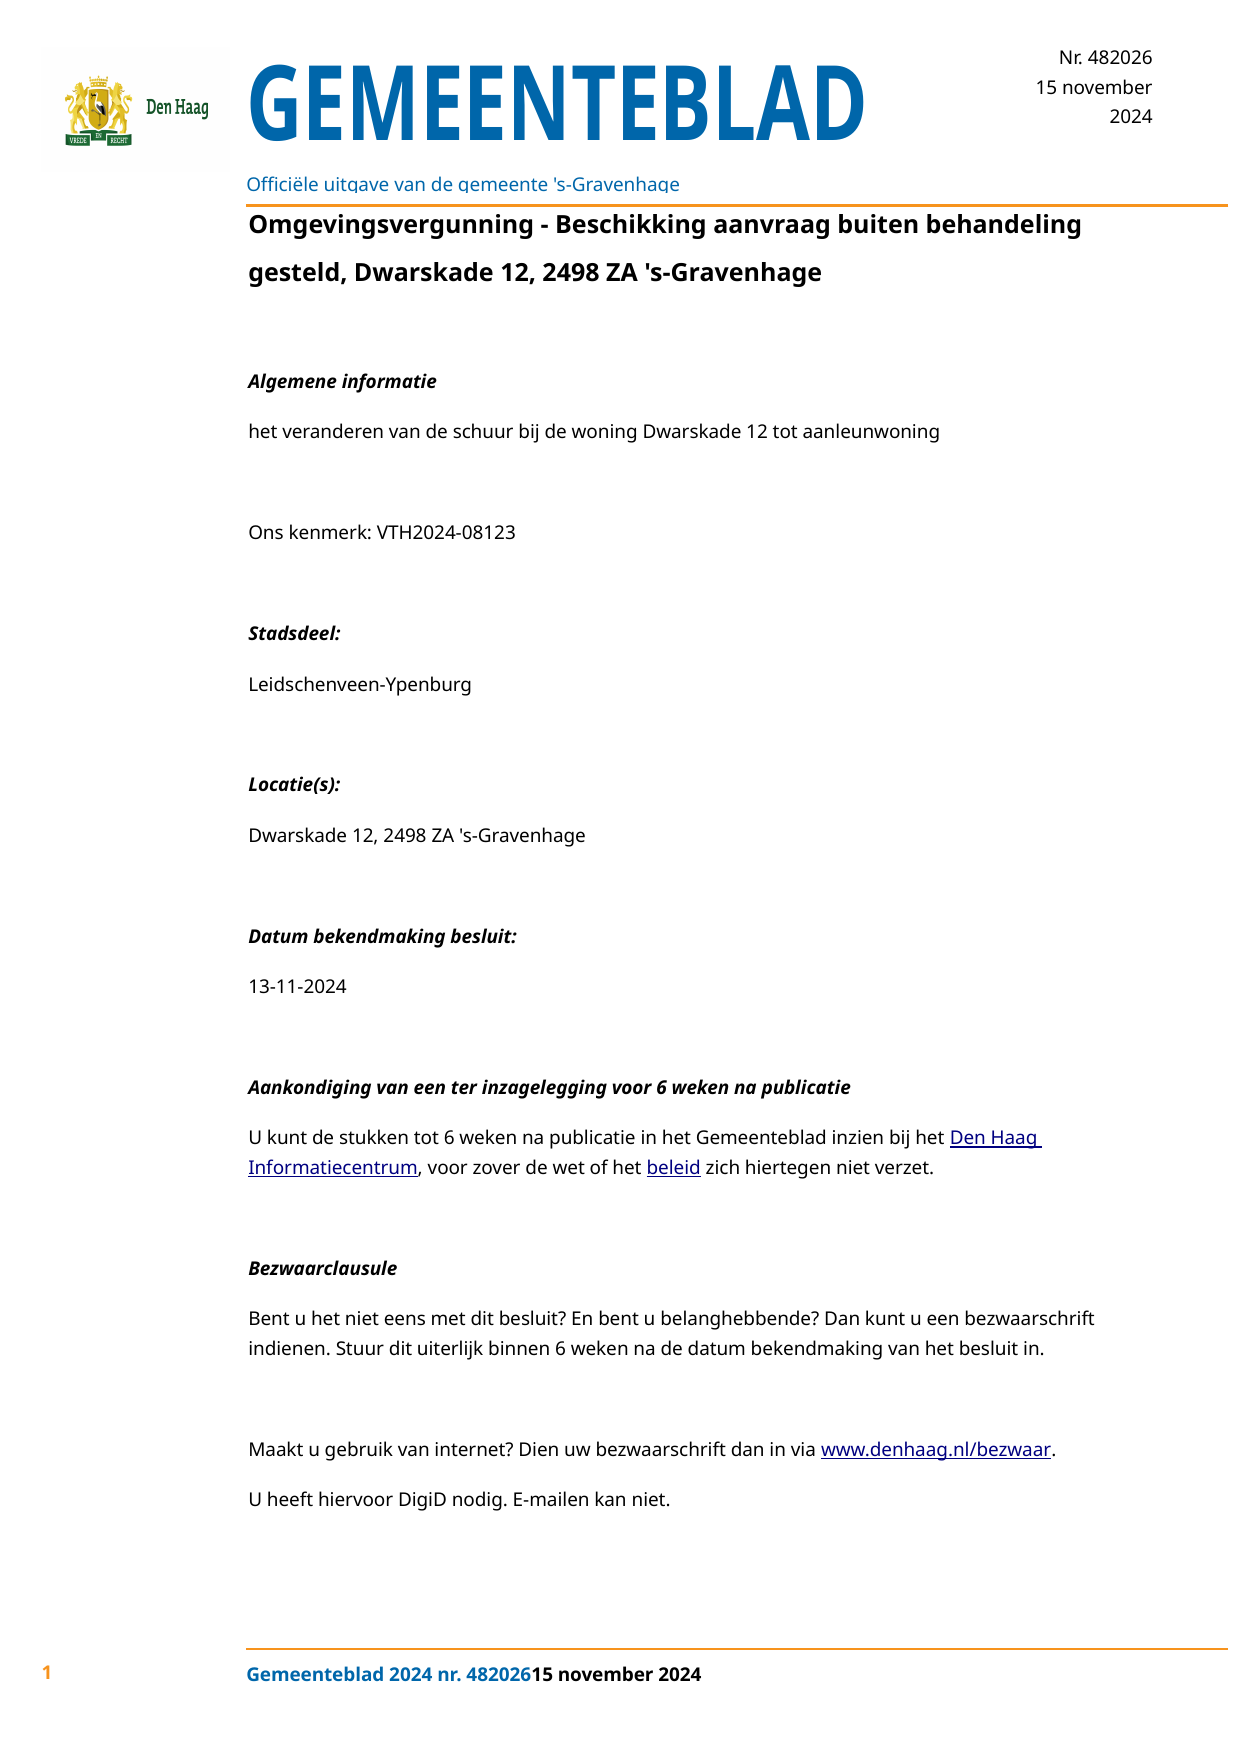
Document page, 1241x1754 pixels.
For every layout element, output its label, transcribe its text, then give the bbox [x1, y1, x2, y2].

text U kunt de stukken tot 6 weken na publicatie in het Gemeenteblad inzien bij het Den Haag Informatiecentrum, voor zover de wet of het beleid zich hiertegen niet verzet. [248, 1124, 1152, 1180]
text Aankondiging van een ter inzagelegging voor 6 weken na publicatie [248, 1074, 1152, 1100]
text Stadsdeel: [248, 620, 1152, 646]
text Dwarskade 12, 2498 ZA 's-Gravenhage [248, 822, 1152, 848]
text Maakt u gebruik van internet? Dien uw bezwaarschrift dan in via www.denhaag.nl/bezwaar. [248, 1436, 1152, 1462]
text Ons kenmerk: VTH2024-08123 [248, 519, 1152, 545]
text Omgevingsvergunning - Beschikking aanvraag buiten behandeling gesteld, Dwarskade 12, 2498 ZA 's-Gravenhage [248, 207, 1152, 288]
text Bezwaarclausule [248, 1255, 1152, 1281]
text het veranderen van de schuur bij de woning Dwarskade 12 tot aanleunwoning [248, 419, 1152, 444]
text Algemene informatie [248, 368, 1152, 394]
picture [41, 47, 231, 172]
text 13-11-2024 [248, 973, 1152, 999]
text Datum bekendmaking besluit: [248, 923, 1152, 949]
text Leidschenveen-Ypenburg [248, 671, 1152, 697]
text U heeft hiervoor DigiD nodig. E-mailen kan niet. [248, 1486, 1152, 1512]
text Locatie(s): [248, 772, 1152, 797]
text Bent u het niet eens met dit besluit? En bent u belanghebbende? Dan kunt u een bezwaarschrift indienen. Stuur dit uiterlijk binnen 6 weken na de datum bekendmaking van het besluit in. [248, 1305, 1152, 1361]
